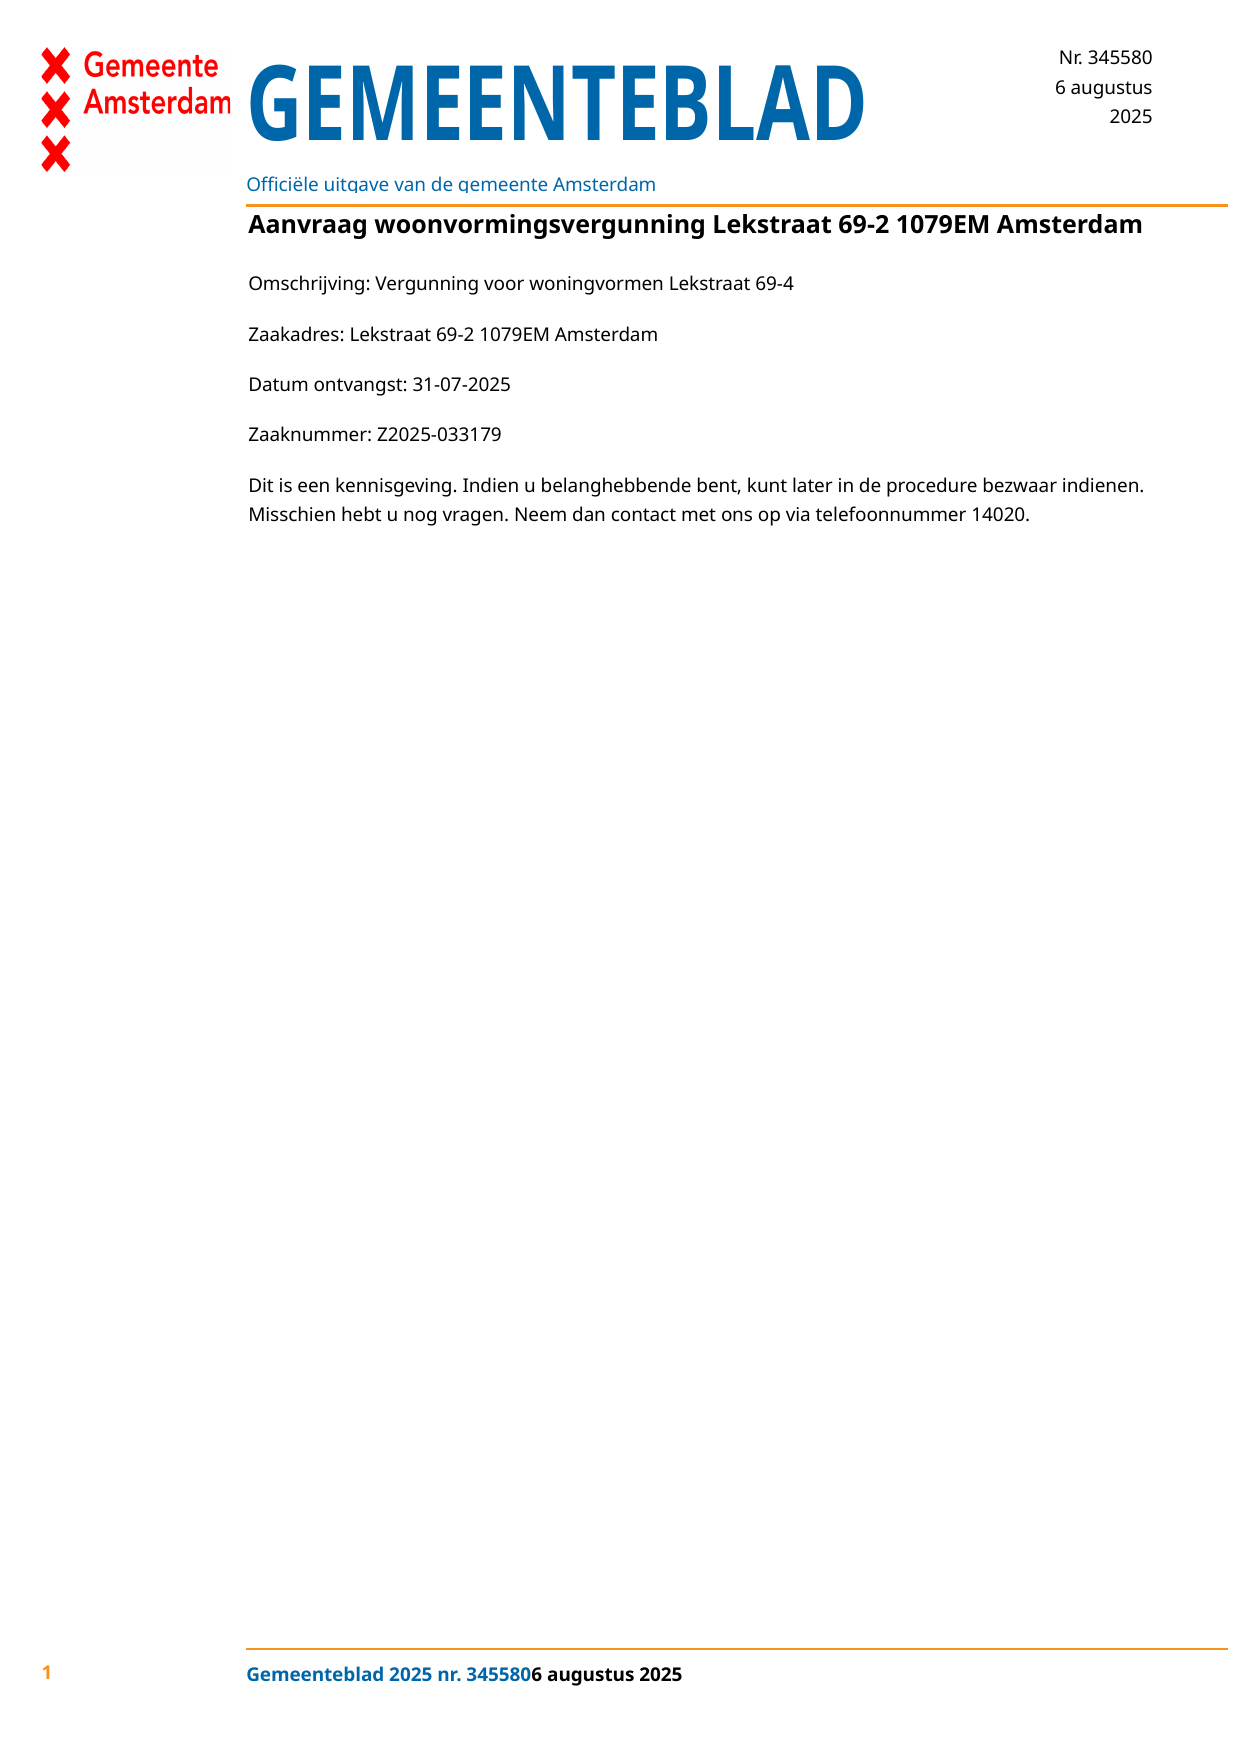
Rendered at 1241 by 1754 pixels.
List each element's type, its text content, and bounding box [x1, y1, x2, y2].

text Aanvraag woonvormingsvergunning Lekstraat 69-2 1079EM Amsterdam [248, 207, 1152, 241]
text Datum ontvangst: 31-07-2025 [248, 371, 1152, 397]
text Zaakadres: Lekstraat 69-2 1079EM Amsterdam [248, 321, 1152, 346]
text Zaaknummer: Z2025-033179 [248, 422, 1152, 447]
picture [41, 47, 231, 172]
text Omschrijving: Vergunning voor woningvormen Lekstraat 69-4 [248, 270, 1152, 296]
text Dit is een kennisgeving. Indien u belanghebbende bent, kunt later in de procedure bezwaar indienen. Misschien hebt u nog vragen. Neem dan contact met ons op via telefoonnummer 14020. [248, 472, 1152, 527]
